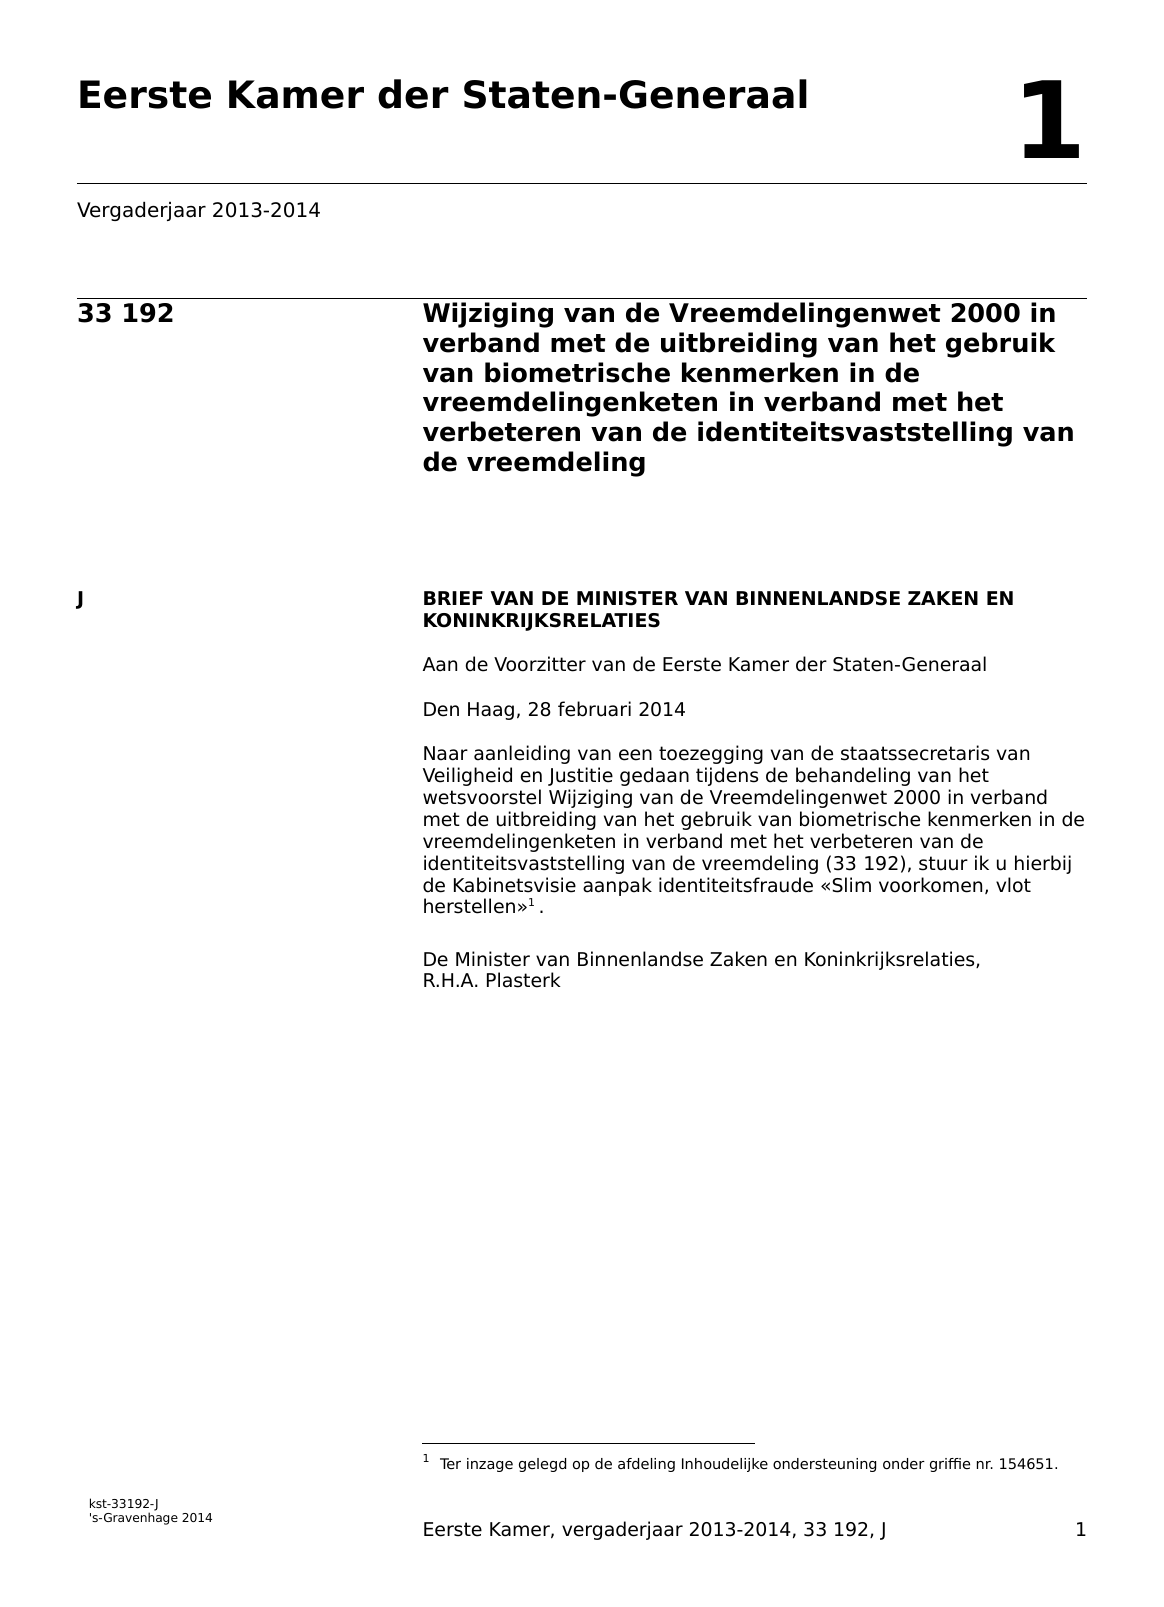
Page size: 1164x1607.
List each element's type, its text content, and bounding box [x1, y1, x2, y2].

table_header 1 [886, 59, 1087, 183]
text Aan de Voorzitter van de Eerste Kamer der Staten-Generaal [422, 654, 1087, 676]
table_header Eerste Kamer der Staten-Generaal [77, 59, 886, 183]
text Den Haag, 28 februari 2014 [422, 698, 1087, 720]
subtitle J BRIEF VAN DE MINISTER VAN BINNENLANDSE ZAKEN EN KONINKRIJKSRELATIES [77, 588, 1087, 632]
text De Minister van Binnenlandse Zaken en Koninkrijksrelaties, R.H.A. Plasterk [422, 948, 1087, 992]
text Naar aanleiding van een toezegging van de staatssecretaris van Veiligheid en Justitie gedaan tijdens de behandeling van het wetsvoorstel Wijziging van de Vreemdelingenwet 2000 in verband met de uitbreiding van het gebruik van biometrische kenmerken in de vreemdelingenketen in verband met het verbeteren van de identiteitsvaststelling van de vreemdeling (33 192), stuur ik u hierbij de Kabinetsvisie aanpak identiteitsfraude «Slim voorkomen, vlot herstellen». [422, 743, 1087, 918]
text 's-Gravenhage 2014 [88, 1511, 323, 1525]
text Ter inzage gelegd op de afdeling Inhoudelijke ondersteuning onder griffie nr. 154651. [422, 1452, 1087, 1474]
subtitle 33 192 Wijziging van de Vreemdelingenwet 2000 in verband met de uitbreiding van het gebruik van biometrische kenmerken in de vreemdelingenketen in verband met het verbeteren van de identiteitsvaststelling van de vreemdeling [77, 299, 1087, 477]
table_cell Vergaderjaar 2013-2014 [77, 184, 1087, 298]
text kst-33192-J [88, 1497, 323, 1511]
